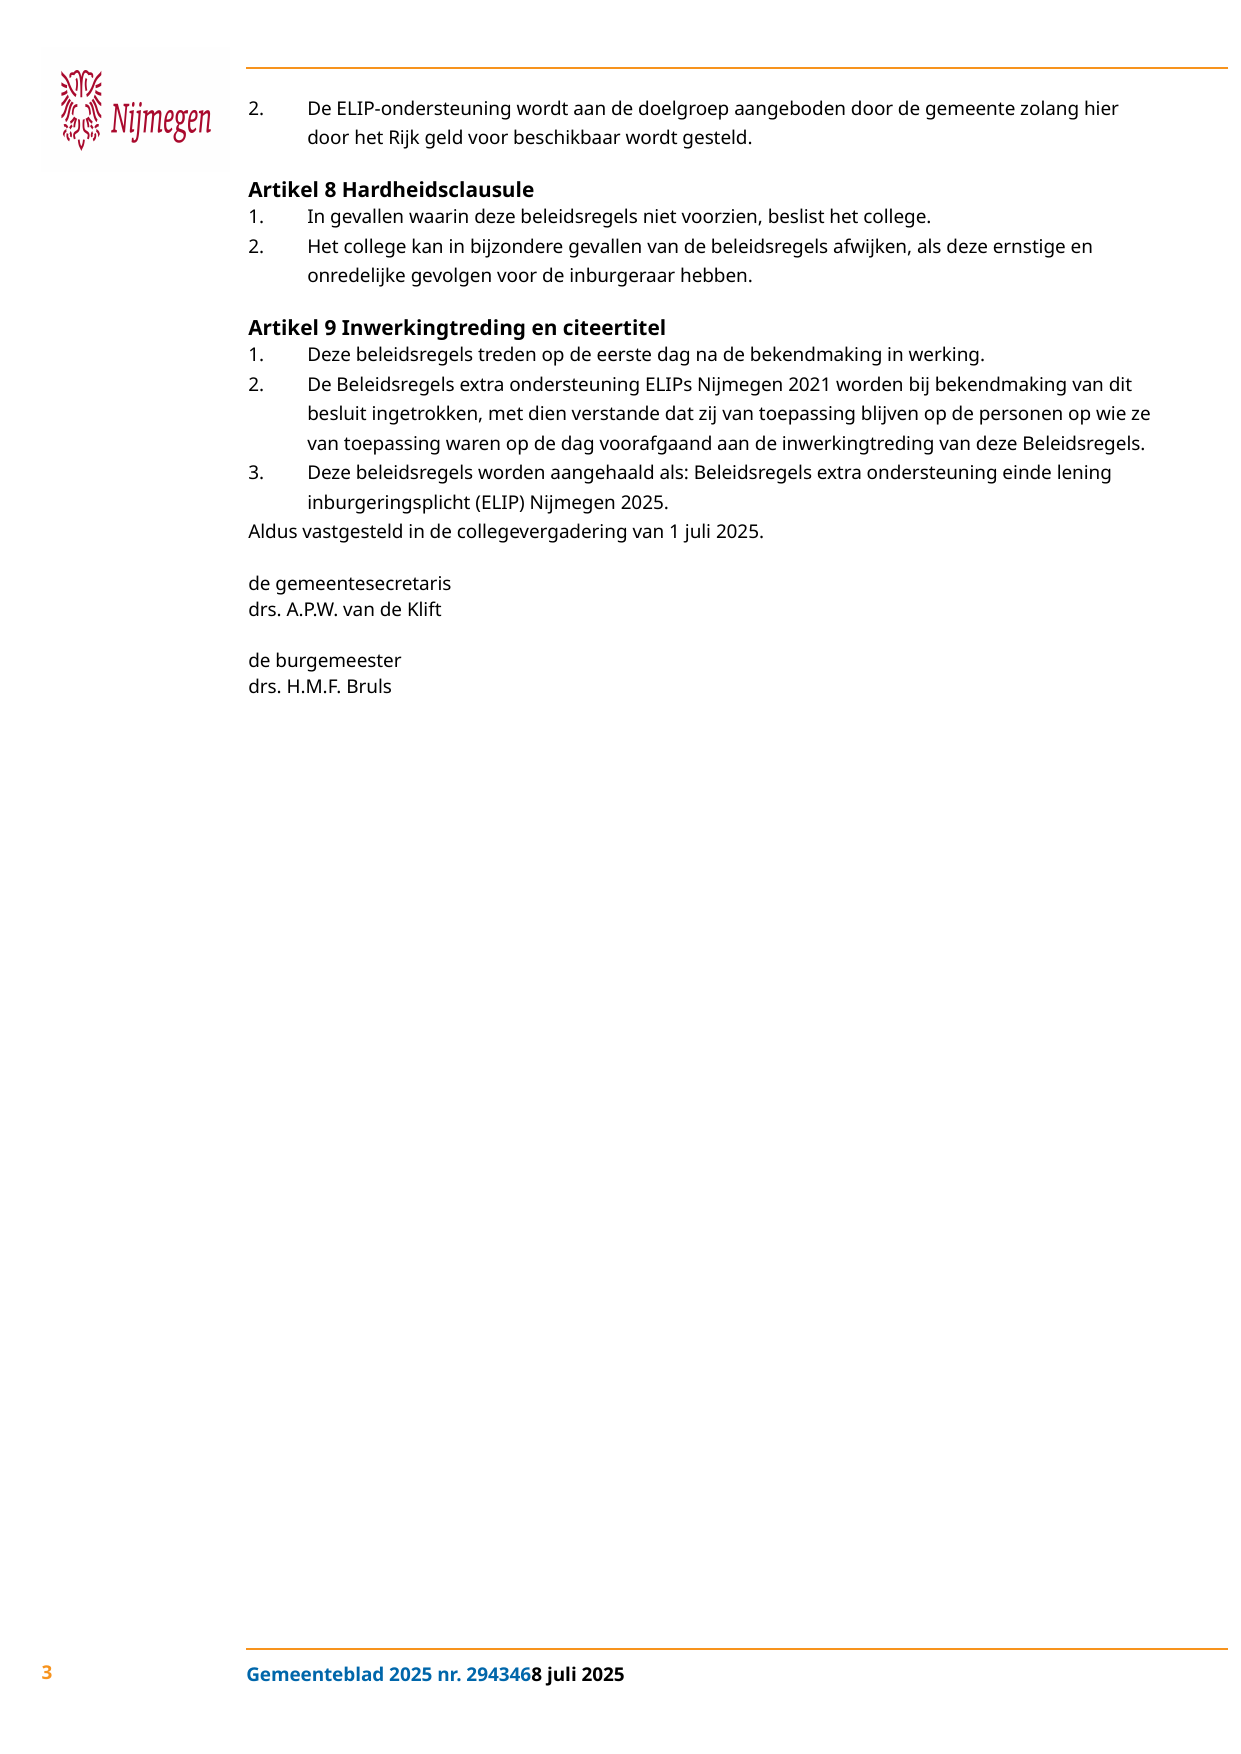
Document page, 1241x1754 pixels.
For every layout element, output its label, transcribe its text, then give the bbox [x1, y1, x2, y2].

text Artikel 9 Inwerkingtreding en citeertitel [248, 313, 1152, 341]
text drs. A.P.W. van de Klift [248, 596, 1152, 622]
list Deze beleidsregels worden aangehaald als: Beleidsregels extra ondersteuning einde lening inburgeringsplicht (ELIP) Nijmegen 2025. [248, 459, 1152, 515]
text de gemeentesecretaris [248, 570, 1152, 596]
text Artikel 8 Hardheidsclausule [248, 175, 1152, 203]
list Deze beleidsregels treden op de eerste dag na de bekendmaking in werking. [248, 341, 1152, 367]
list De Beleidsregels extra ondersteuning ELIPs Nijmegen 2021 worden bij bekendmaking van dit besluit ingetrokken, met dien verstande dat zij van toepassing blijven op de personen op wie ze van toepassing waren op de dag voorafgaand aan de inwerkingtreding van deze Beleidsregels. [248, 371, 1152, 456]
text de burgemeester [248, 647, 1152, 673]
picture [41, 47, 231, 172]
text drs. H.M.F. Bruls [248, 673, 1152, 699]
list De ELIP-ondersteuning wordt aan de doelgroep aangeboden door de gemeente zolang hier door het Rijk geld voor beschikbaar wordt gesteld. [248, 95, 1152, 150]
text Aldus vastgesteld in de collegevergadering van 1 juli 2025. [248, 519, 1152, 544]
list In gevallen waarin deze beleidsregels niet voorzien, beslist het college. [248, 203, 1152, 229]
list Het college kan in bijzondere gevallen van de beleidsregels afwijken, als deze ernstige en onredelijke gevolgen voor de inburgeraar hebben. [248, 233, 1152, 288]
